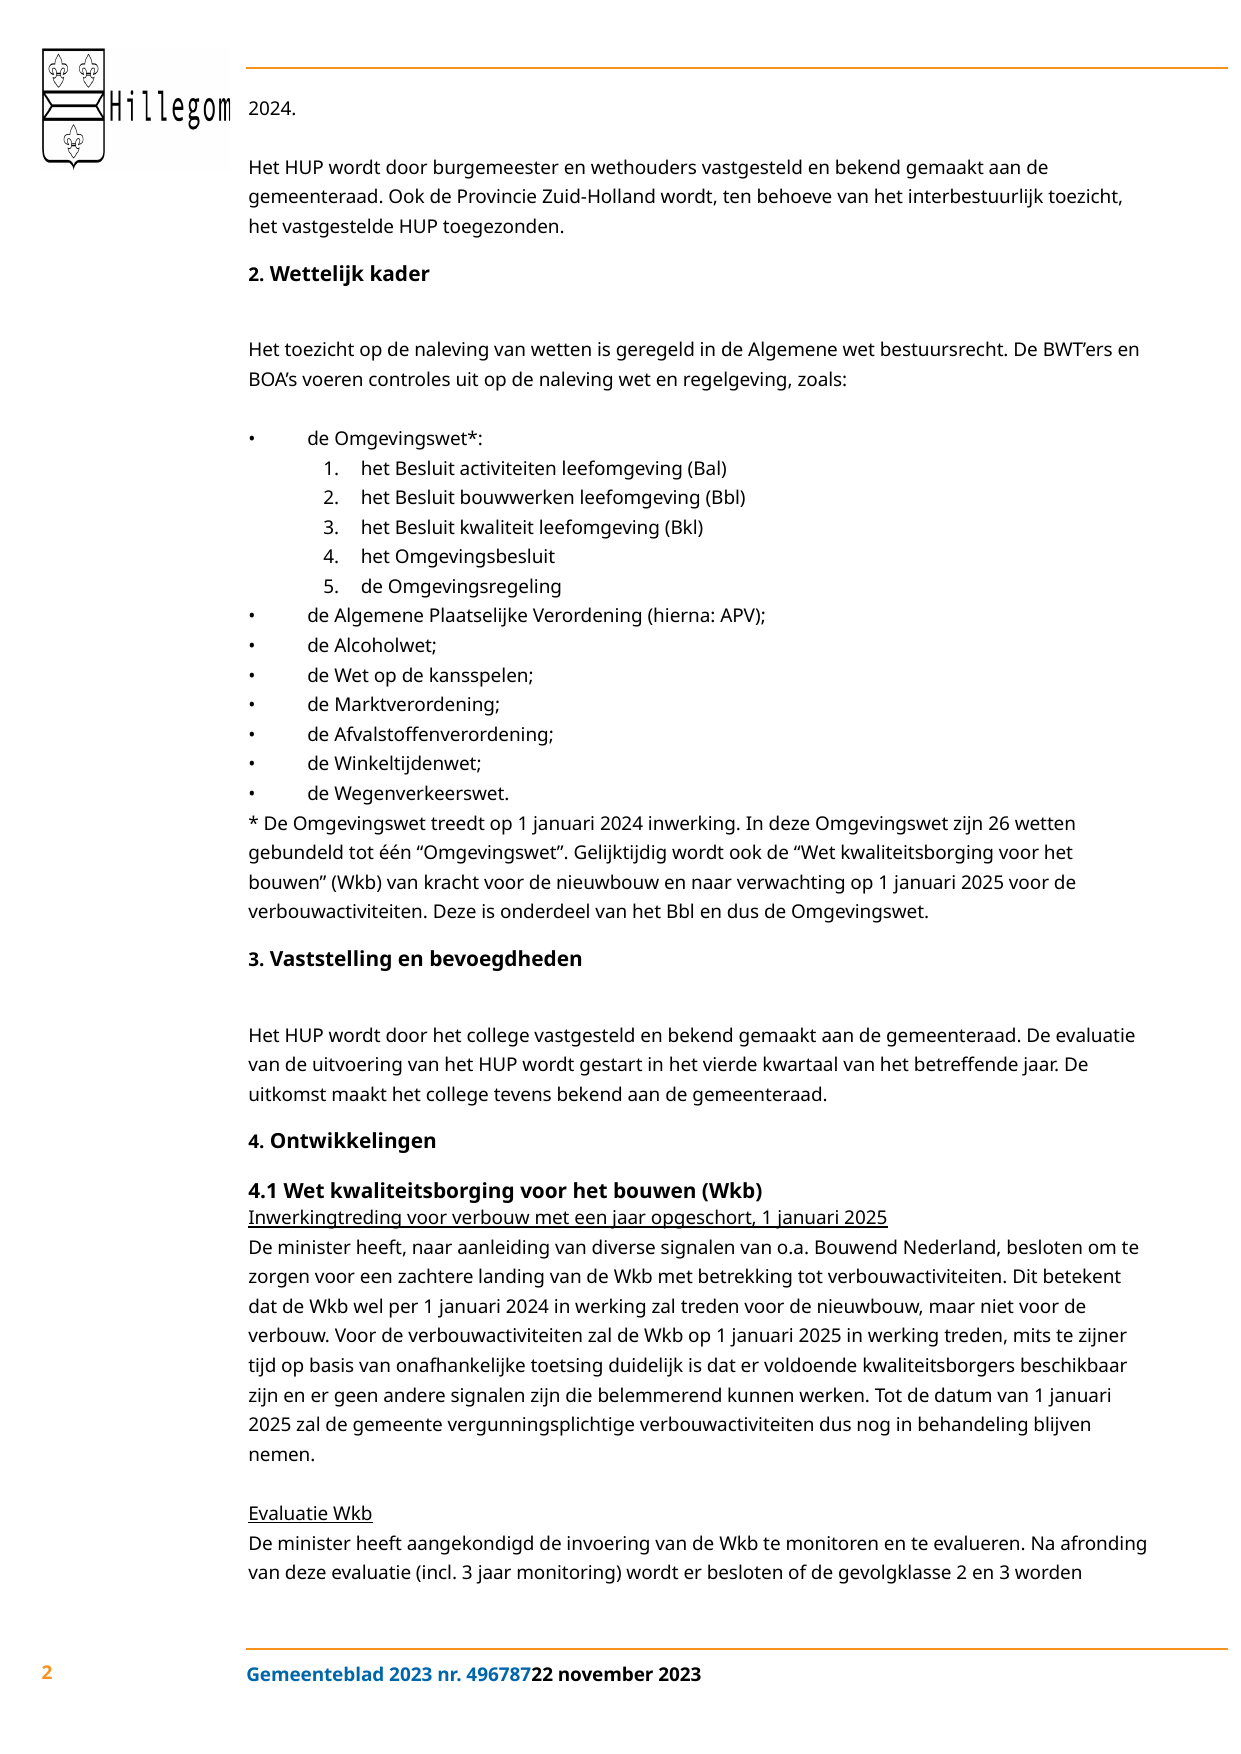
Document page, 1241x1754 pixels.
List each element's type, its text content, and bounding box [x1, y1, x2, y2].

text Evaluatie Wkb [248, 1500, 1152, 1526]
list het Besluit activiteiten leefomgeving (Bal) [323, 455, 1152, 481]
text Inwerkingtreding voor verbouw met een jaar opgeschort, 1 januari 2025 [248, 1204, 1152, 1230]
list de Marktverordening; [248, 691, 1152, 717]
text Het HUP wordt door burgemeester en wethouders vastgesteld en bekend gemaakt aan de gemeenteraad. Ook de Provincie Zuid-Holland wordt, ten behoeve van het interbestuurlijk toezicht, het vastgestelde HUP toegezonden. [248, 154, 1152, 239]
text De minister heeft aangekondigd de invoering van de Wkb te monitoren en te evalueren. Na afronding van deze evaluatie (incl. 3 jaar monitoring) wordt er besloten of de gevolgklasse 2 en 3 worden [248, 1530, 1152, 1585]
text 4.1 Wet kwaliteitsborging voor het bouwen (Wkb) [248, 1176, 1152, 1204]
list het Besluit kwaliteit leefomgeving (Bkl) [323, 514, 1152, 540]
list de Winkeltijdenwet; [248, 751, 1152, 776]
list de Algemene Plaatselijke Verordening (hierna: APV); [248, 603, 1152, 628]
list het Besluit bouwwerken leefomgeving (Bbl) [323, 484, 1152, 510]
list de Omgevingswet*: [248, 425, 1152, 451]
text 4. Ontwikkelingen [248, 1127, 1152, 1155]
list de Alcoholwet; [248, 632, 1152, 658]
list het Omgevingsbesluit [323, 543, 1152, 569]
text * De Omgevingswet treedt op 1 januari 2024 inwerking. In deze Omgevingswet zijn 26 wetten gebundeld tot één “Omgevingswet”. Gelijktijdig wordt ook de “Wet kwaliteitsborging voor het bouwen” (Wkb) van kracht voor de nieuwbouw en naar verwachting op 1 januari 2025 voor de verbouwactiviteiten. Deze is onderdeel van het Bbl en dus de Omgevingswet. [248, 810, 1152, 924]
list de Wet op de kansspelen; [248, 662, 1152, 688]
text 3. Vaststelling en bevoegdheden [248, 944, 1152, 973]
text De minister heeft, naar aanleiding van diverse signalen van o.a. Bouwend Nederland, besloten om te zorgen voor een zachtere landing van de Wkb met betrekking tot verbouwactiviteiten. Dit betekent dat de Wkb wel per 1 januari 2024 in werking zal treden voor de nieuwbouw, maar niet voor de verbouw. Voor de verbouwactiviteiten zal de Wkb op 1 januari 2025 in werking treden, mits te zijner tijd op basis van onafhankelijke toetsing duidelijk is dat er voldoende kwaliteitsborgers beschikbaar zijn en er geen andere signalen zijn die belemmerend kunnen werken. Tot de datum van 1 januari 2025 zal de gemeente vergunningsplichtige verbouwactiviteiten dus nog in behandeling blijven nemen. [248, 1234, 1152, 1467]
list de Wegenverkeerswet. [248, 780, 1152, 806]
text 2024. [248, 95, 1152, 121]
text 2. Wettelijk kader [248, 259, 1152, 287]
text Het toezicht op de naleving van wetten is geregeld in de Algemene wet bestuursrecht. De BWT’ers en BOA’s voeren controles uit op de naleving wet en regelgeving, zoals: [248, 336, 1152, 392]
picture [41, 47, 231, 172]
text Het HUP wordt door het college vastgesteld en bekend gemaakt aan de gemeenteraad. De evaluatie van de uitvoering van het HUP wordt gestart in het vierde kwartaal van het betreffende jaar. De uitkomst maakt het college tevens bekend aan de gemeenteraad. [248, 1022, 1152, 1107]
list de Omgevingsregeling [323, 573, 1152, 599]
list de Afvalstoffenverordening; [248, 721, 1152, 747]
